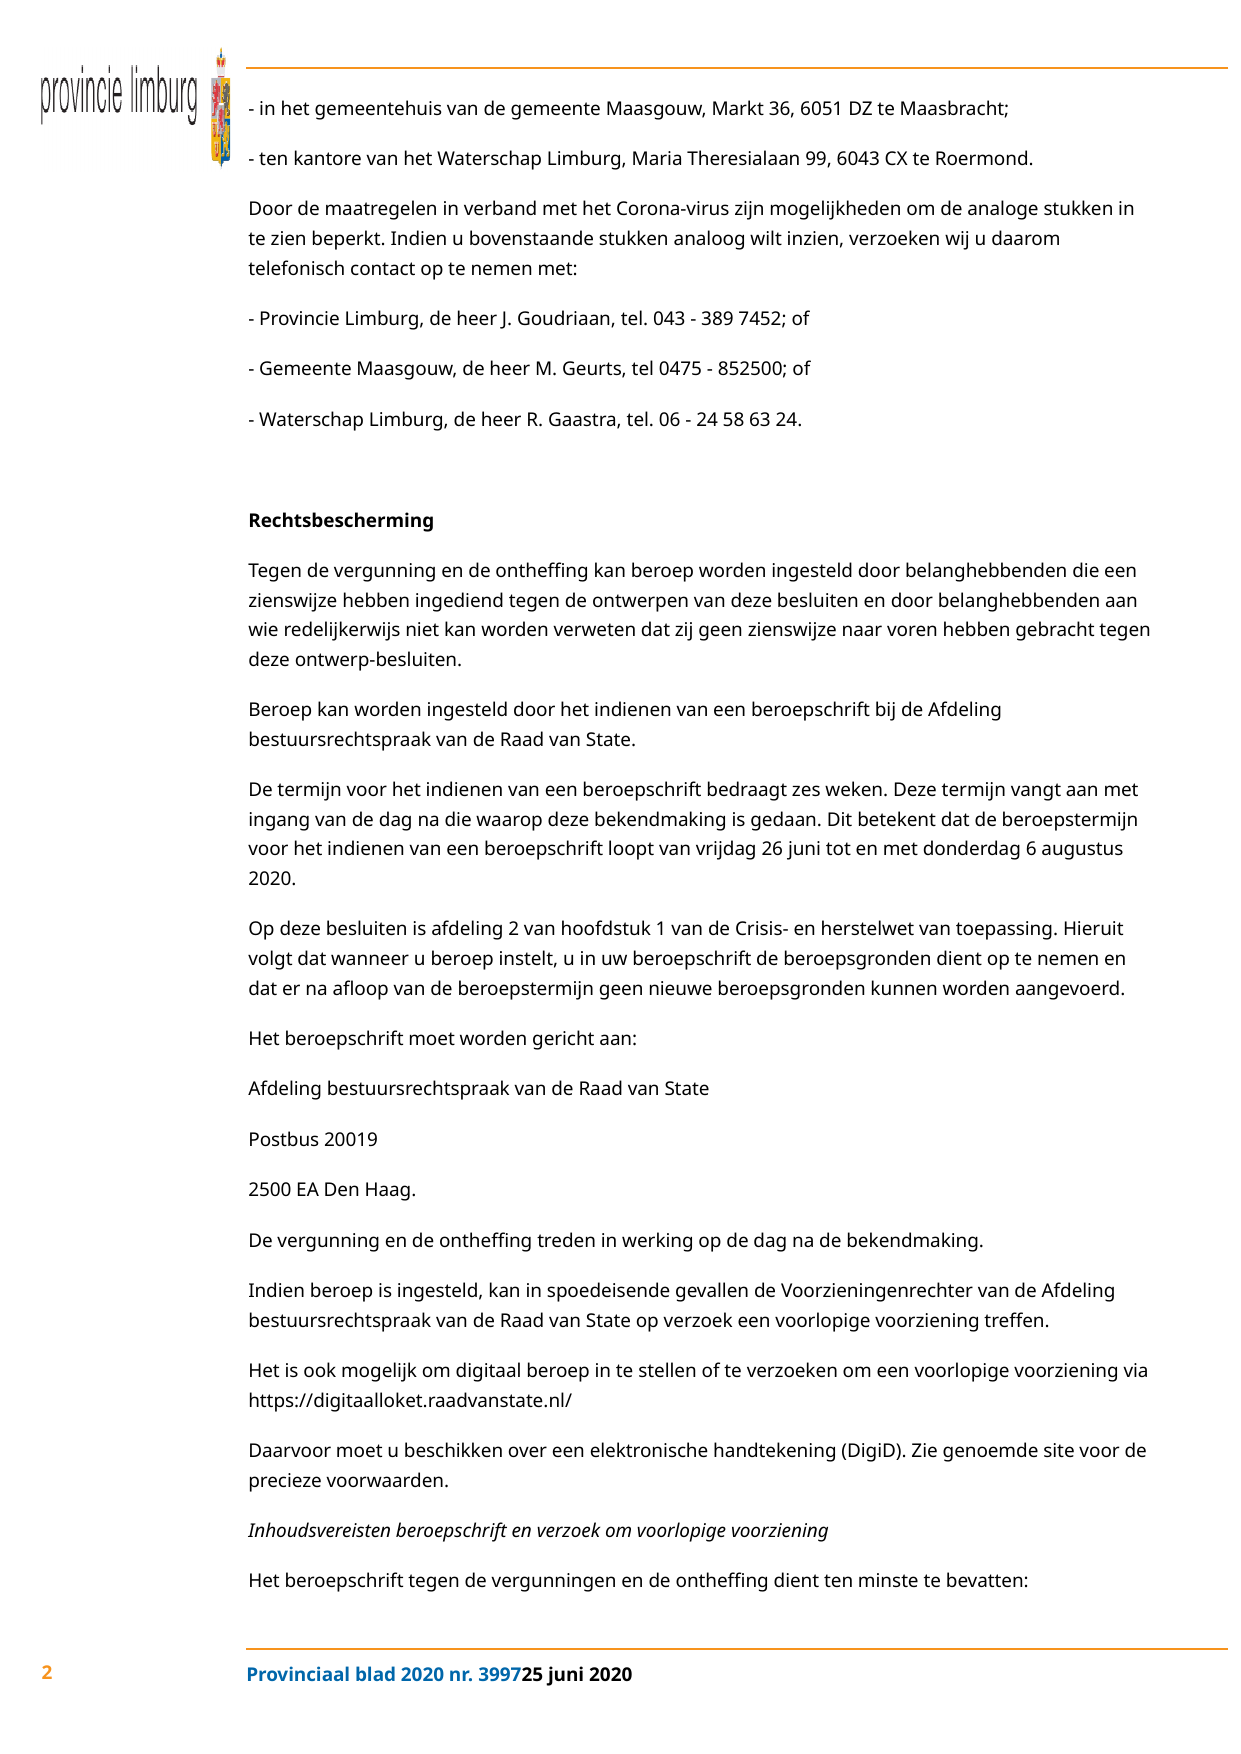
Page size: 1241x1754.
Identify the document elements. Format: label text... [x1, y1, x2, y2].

text Door de maatregelen in verband met het Corona-virus zijn mogelijkheden om de analoge stukken in te zien beperkt. Indien u bovenstaande stukken analoog wilt inzien, verzoeken wij u daarom telefonisch contact op te nemen met: [248, 196, 1152, 281]
text Beroep kan worden ingesteld door het indienen van een beroepschrift bij de Afdeling bestuursrechtspraak van de Raad van State. [248, 696, 1152, 752]
text De vergunning en de ontheffing treden in werking op de dag na de bekendmaking. [248, 1227, 1152, 1253]
text - Waterschap Limburg, de heer R. Gaastra, tel. 06 - 24 58 63 24. [248, 406, 1152, 432]
picture [41, 47, 231, 172]
text Het beroepschrift moet worden gericht aan: [248, 1025, 1152, 1051]
text Postbus 20019 [248, 1126, 1152, 1152]
text Indien beroep is ingesteld, kan in spoedeisende gevallen de Voorzieningenrechter van de Afdeling bestuursrechtspraak van de Raad van State op verzoek een voorlopige voorziening treffen. [248, 1277, 1152, 1333]
text Het is ook mogelijk om digitaal beroep in te stellen of te verzoeken om een voorlopige voorziening via https://digitaalloket.raadvanstate.nl/ [248, 1357, 1152, 1413]
text Tegen de vergunning en de ontheffing kan beroep worden ingesteld door belanghebbenden die een zienswijze hebben ingediend tegen de ontwerpen van deze besluiten en door belanghebbenden aan wie redelijkerwijs niet kan worden verweten dat zij geen zienswijze naar voren hebben gebracht tegen deze ontwerp-besluiten. [248, 557, 1152, 672]
text - ten kantore van het Waterschap Limburg, Maria Theresialaan 99, 6043 CX te Roermond. [248, 145, 1152, 171]
text Inhoudsvereisten beroepschrift en verzoek om voorlopige voorziening [248, 1517, 1152, 1543]
text De termijn voor het indienen van een beroepschrift bedraagt zes weken. Deze termijn vangt aan met ingang van de dag na die waarop deze bekendmaking is gedaan. Dit betekent dat de beroepstermijn voor het indienen van een beroepschrift loopt van vrijdag 26 juni tot en met donderdag 6 augustus 2020. [248, 776, 1152, 891]
text Daarvoor moet u beschikken over een elektronische handtekening (DigiD). Zie genoemde site voor de precieze voorwaarden. [248, 1437, 1152, 1493]
text - in het gemeentehuis van de gemeente Maasgouw, Markt 36, 6051 DZ te Maasbracht; [248, 95, 1152, 121]
text Op deze besluiten is afdeling 2 van hoofdstuk 1 van de Crisis- en herstelwet van toepassing. Hieruit volgt dat wanneer u beroep instelt, u in uw beroepschrift de beroepsgronden dient op te nemen en dat er na afloop van de beroepstermijn geen nieuwe beroepsgronden kunnen worden aangevoerd. [248, 916, 1152, 1001]
text Het beroepschrift tegen de vergunningen en de ontheffing dient ten minste te bevatten: [248, 1568, 1152, 1593]
text 2500 EA Den Haag. [248, 1176, 1152, 1202]
text - Gemeente Maasgouw, de heer M. Geurts, tel 0475 - 852500; of [248, 356, 1152, 381]
text Rechtsbescherming [248, 507, 1152, 533]
text Afdeling bestuursrechtspraak van de Raad van State [248, 1076, 1152, 1101]
text - Provincie Limburg, de heer J. Goudriaan, tel. 043 - 389 7452; of [248, 305, 1152, 331]
